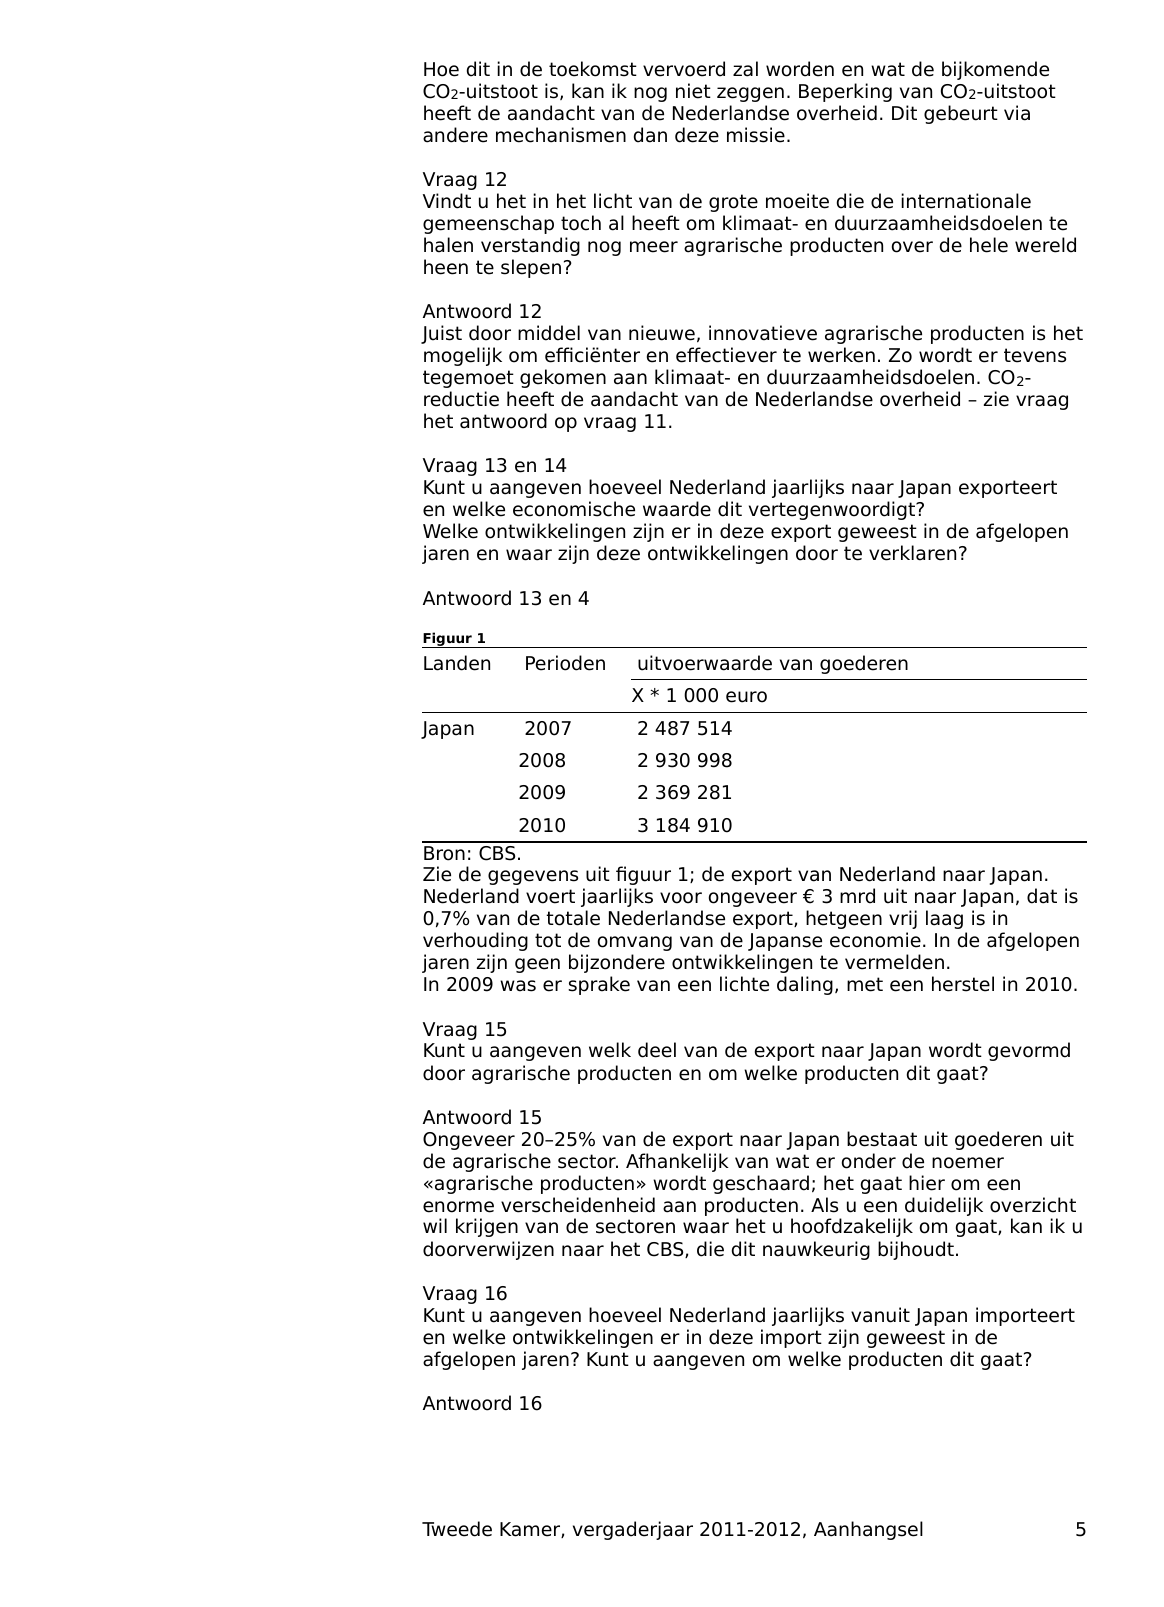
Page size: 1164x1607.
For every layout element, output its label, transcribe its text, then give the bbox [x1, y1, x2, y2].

text Antwoord 16 [422, 1393, 1087, 1415]
text Vindt u het in het licht van de grote moeite die de internationale gemeenschap toch al heeft om klimaat- en duurzaamheidsdoelen te halen verstandig nog meer agrarische producten over de hele wereld heen te slepen? [422, 191, 1087, 279]
text Vraag 16 [422, 1283, 1087, 1304]
text In 2009 was er sprake van een lichte daling, met een herstel in 2010. [422, 974, 1087, 996]
table_cell X * 1 000 euro [631, 680, 1087, 712]
text Welke ontwikkelingen zijn er in deze export geweest in de afgelopen jaren en waar zijn deze ontwikkelingen door te verklaren? [422, 521, 1087, 565]
text Juist door middel van nieuwe, innovatieve agrarische producten is het mogelijk om efficiënter en effectiever te werken. Zo wordt er tevens tegemoet gekomen aan klimaat- en duurzaamheidsdoelen. CO2-reductie heeft de aandacht van de Nederlandse overheid – zie vraag het antwoord op vraag 11. [422, 323, 1087, 433]
table_cell uitvoerwaarde van goederen [631, 648, 1087, 679]
table_cell 2007 [518, 713, 631, 744]
text Zie de gegevens uit figuur 1; de export van Nederland naar Japan. [422, 864, 1087, 886]
text Ongeveer 20–25% van de export naar Japan bestaat uit goederen uit de agrarische sector. Afhankelijk van wat er onder de noemer «agrarische producten» wordt geschaard; het gaat hier om een enorme verscheidenheid aan producten. Als u een duidelijk overzicht wil krijgen van de sectoren waar het u hoofdzakelijk om gaat, kan ik u doorverwijzen naar het CBS, die dit nauwkeurig bijhoudt. [422, 1128, 1087, 1260]
text Vraag 15 [422, 1018, 1087, 1040]
text Vraag 12 [422, 169, 1087, 191]
table_cell Perioden [518, 648, 631, 712]
text Vraag 13 en 14 [422, 455, 1087, 477]
table_cell Bron: CBS. [422, 843, 1087, 864]
table_cell 2 487 514 [631, 713, 1087, 744]
table_cell 3 184 910 [631, 809, 1087, 841]
text Kunt u aangeven hoeveel Nederland jaarlijks vanuit Japan importeert en welke ontwikkelingen er in deze import zijn geweest in de afgelopen jaren? Kunt u aangeven om welke producten dit gaat? [422, 1304, 1087, 1371]
table_cell 2 369 281 [631, 777, 1087, 809]
table_header Figuur 1 [422, 631, 1087, 647]
text Antwoord 12 [422, 301, 1087, 323]
table_cell 2 930 998 [631, 744, 1087, 777]
text Antwoord 13 en 4 [422, 587, 1087, 609]
table_cell 2008 [518, 744, 631, 777]
text Antwoord 15 [422, 1107, 1087, 1128]
table_cell Japan [422, 713, 518, 841]
text Kunt u aangeven hoeveel Nederland jaarlijks naar Japan exporteert en welke economische waarde dit vertegenwoordigt? [422, 477, 1087, 521]
text Hoe dit in de toekomst vervoerd zal worden en wat de bijkomende CO2-uitstoot is, kan ik nog niet zeggen. Beperking van CO2-uitstoot heeft de aandacht van de Nederlandse overheid. Dit gebeurt via andere mechanismen dan deze missie. [422, 59, 1087, 147]
text Nederland voert jaarlijks voor ongeveer € 3 mrd uit naar Japan, dat is 0,7% van de totale Nederlandse export, hetgeen vrij laag is in verhouding tot de omvang van de Japanse economie. In de afgelopen jaren zijn geen bijzondere ontwikkelingen te vermelden. [422, 886, 1087, 974]
table_cell 2010 [518, 809, 631, 841]
table_cell Landen [422, 648, 518, 712]
text Kunt u aangeven welk deel van de export naar Japan wordt gevormd door agrarische producten en om welke producten dit gaat? [422, 1040, 1087, 1084]
table_cell 2009 [518, 777, 631, 809]
